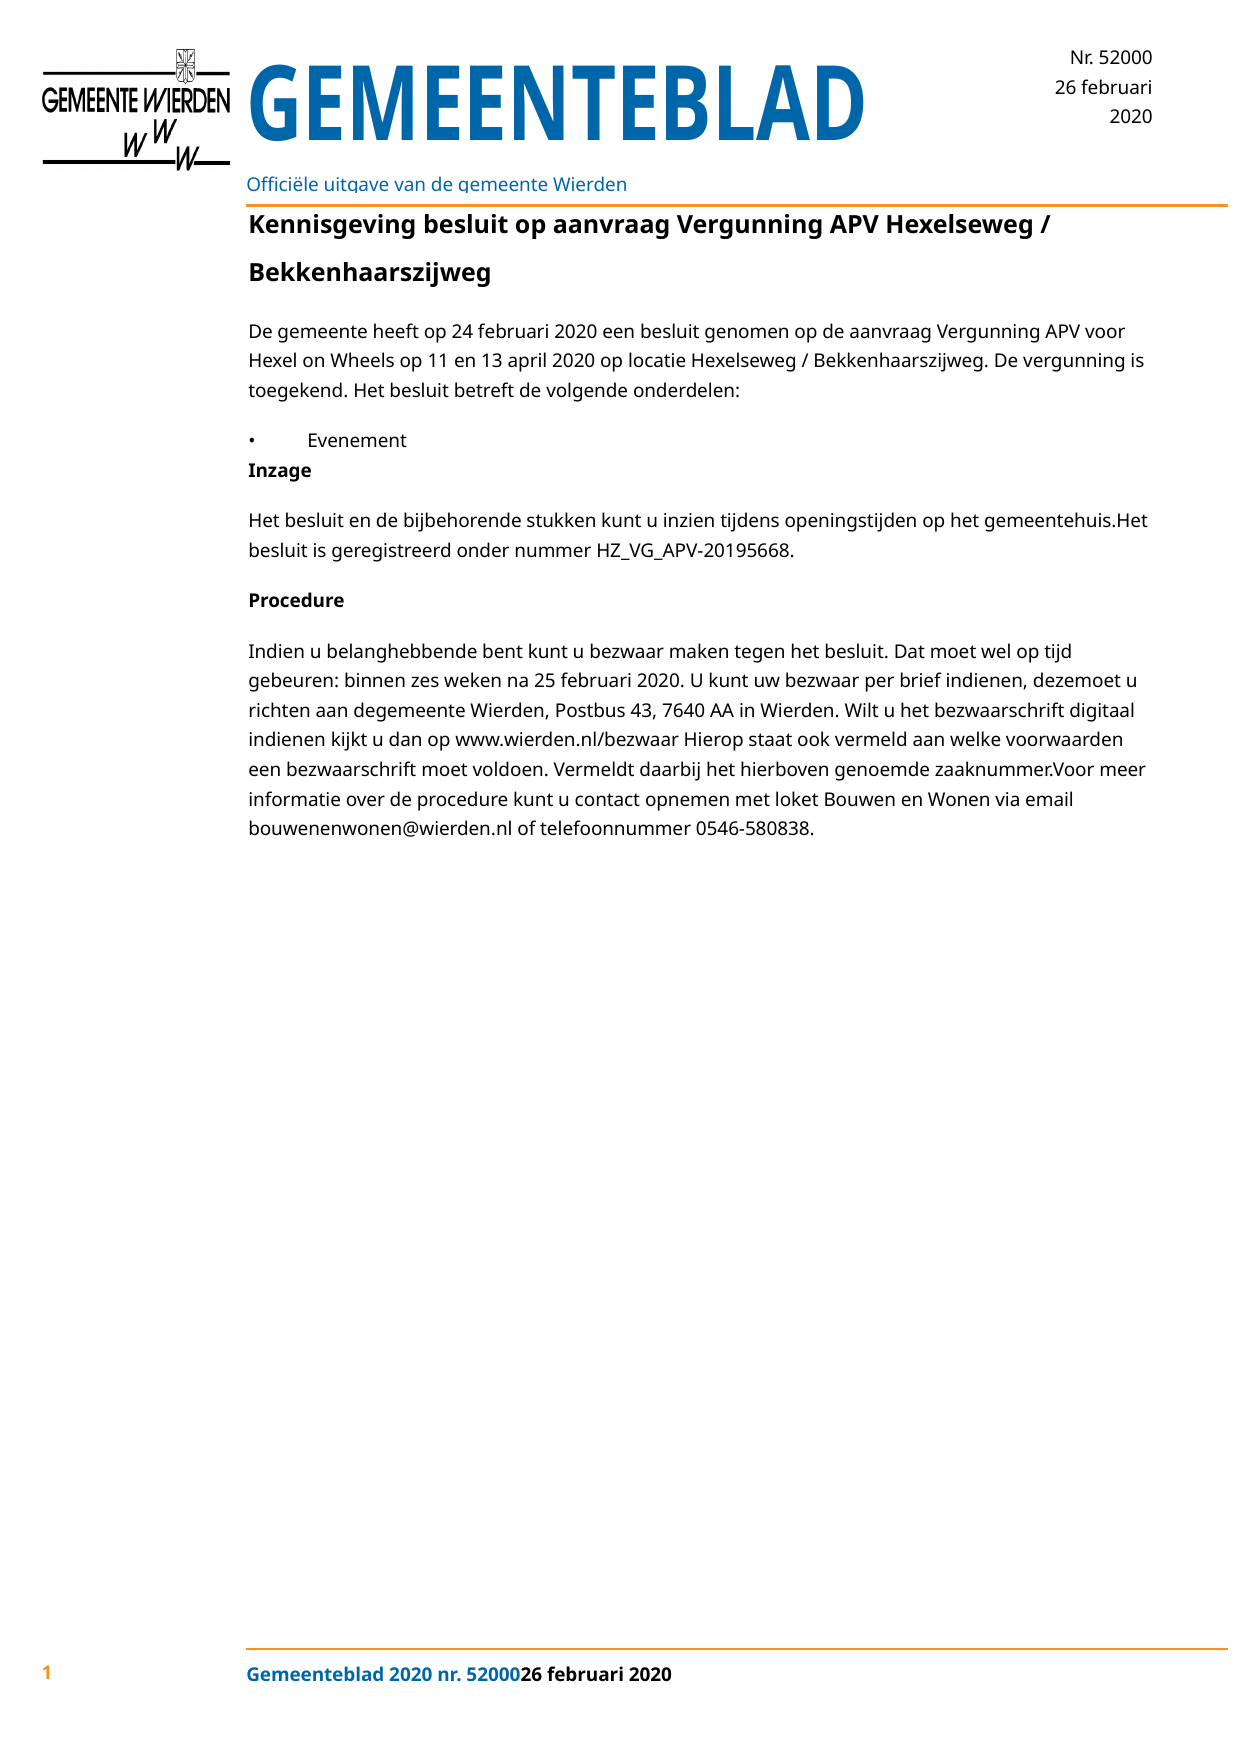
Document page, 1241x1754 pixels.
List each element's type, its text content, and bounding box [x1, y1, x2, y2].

text Procedure [248, 587, 1152, 613]
list Evenement [248, 427, 1152, 453]
text De gemeente heeft op 24 februari 2020 een besluit genomen op de aanvraag Vergunning APV voor Hexel on Wheels op 11 en 13 april 2020 op locatie Hexelseweg / Bekkenhaarszijweg. De vergunning is toegekend. Het besluit betreft de volgende onderdelen: [248, 318, 1152, 403]
text Indien u belanghebbende bent kunt u bezwaar maken tegen het besluit. Dat moet wel op tijd gebeuren: binnen zes weken na 25 februari 2020. U kunt uw bezwaar per brief indienen, dezemoet u richten aan degemeente Wierden, Postbus 43, 7640 AA in Wierden. Wilt u het bezwaarschrift digitaal indienen kijkt u dan op www.wierden.nl/bezwaar Hierop staat ook vermeld aan welke voorwaarden een bezwaarschrift moet voldoen. Vermeldt daarbij het hierboven genoemde zaaknummer.Voor meer informatie over de procedure kunt u contact opnemen met loket Bouwen en Wonen via email bouwenenwonen@wierden.nl of telefoonnummer 0546-580838. [248, 638, 1152, 841]
picture [41, 47, 231, 172]
text Het besluit en de bijbehorende stukken kunt u inzien tijdens openingstijden op het gemeentehuis.Het besluit is geregistreerd onder nummer HZ_VG_APV-20195668. [248, 507, 1152, 563]
text Kennisgeving besluit op aanvraag Vergunning APV Hexelseweg / Bekkenhaarszijweg [248, 207, 1152, 288]
text Inzage [248, 457, 1152, 483]
